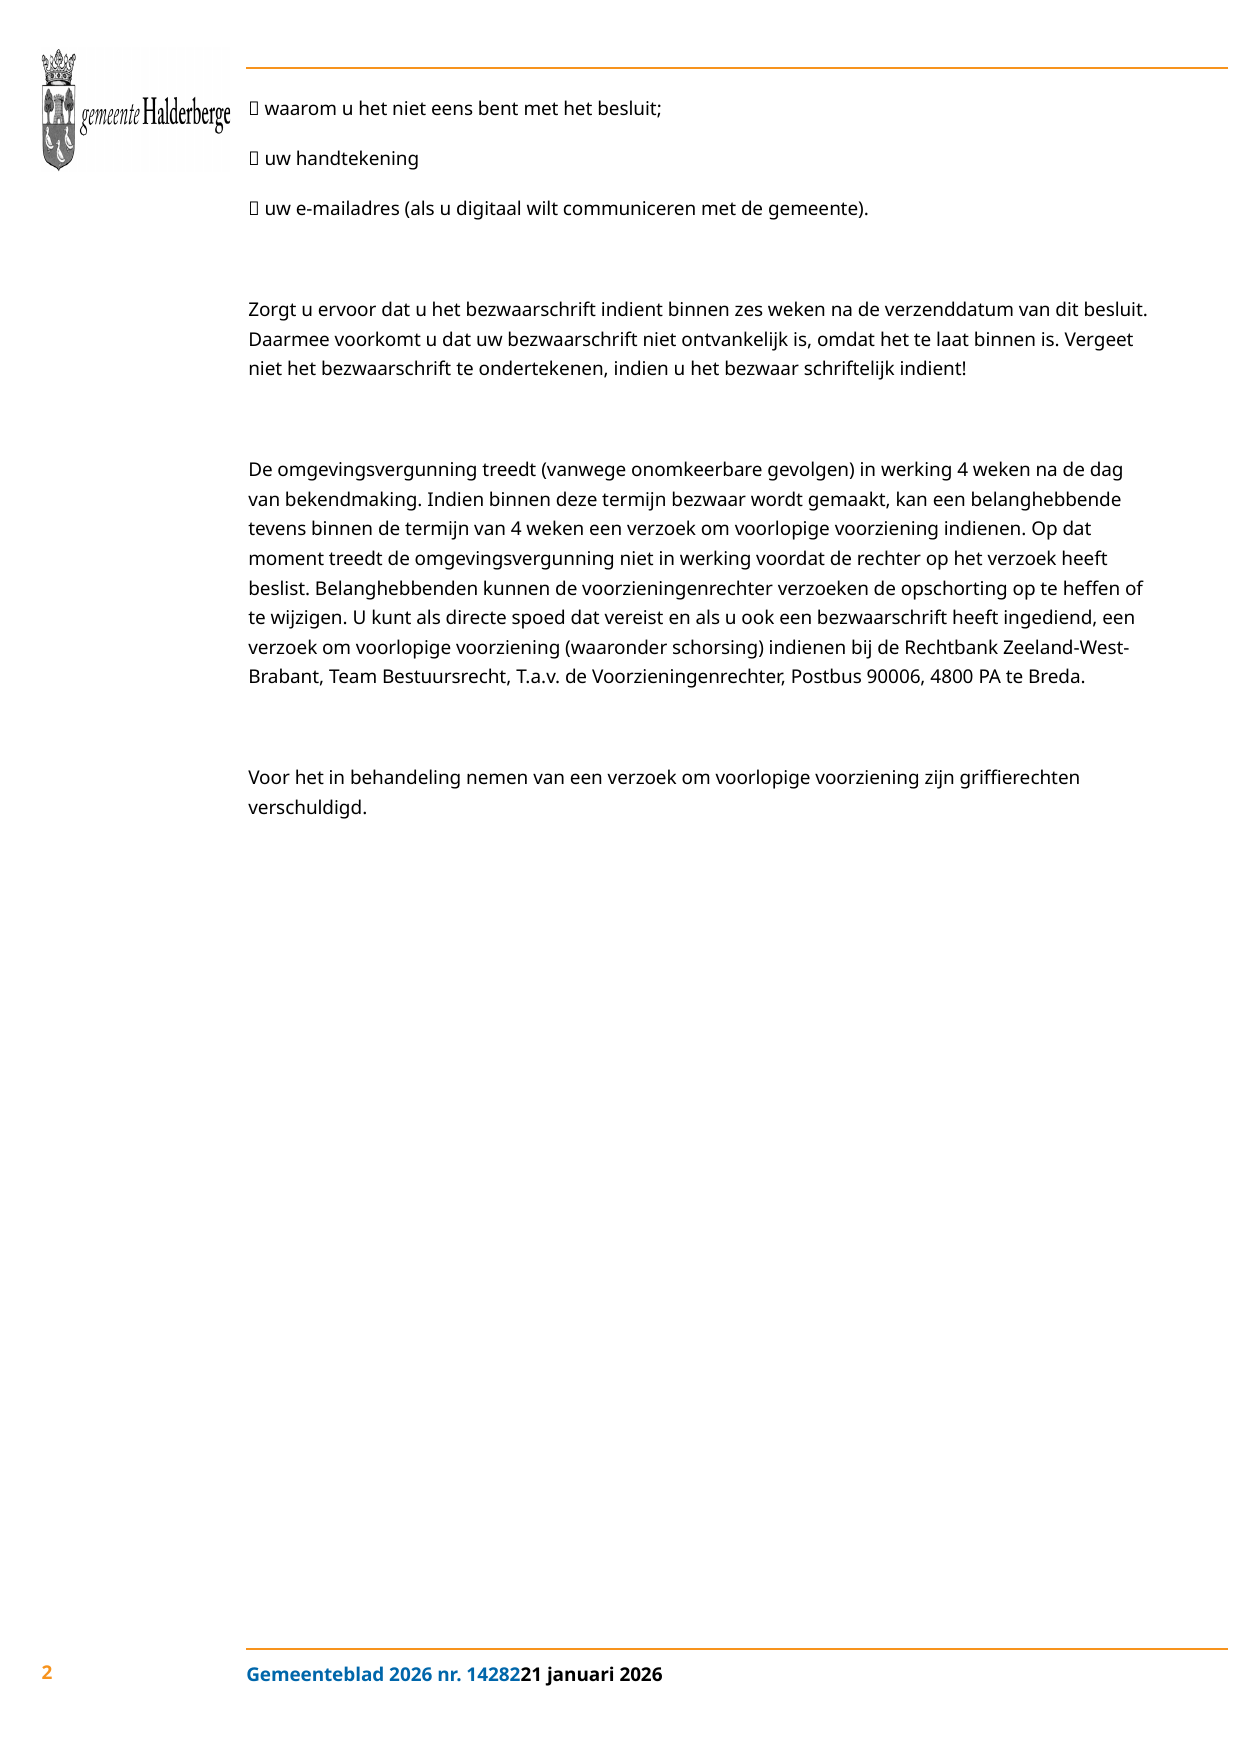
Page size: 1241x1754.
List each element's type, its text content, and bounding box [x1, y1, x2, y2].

text  uw e-mailadres (als u digitaal wilt communiceren met de gemeente). [248, 196, 1152, 221]
text De omgevingsvergunning treedt (vanwege onomkeerbare gevolgen) in werking 4 weken na de dag van bekendmaking. Indien binnen deze termijn bezwaar wordt gemaakt, kan een belanghebbende tevens binnen de termijn van 4 weken een verzoek om voorlopige voorziening indienen. Op dat moment treedt de omgevingsvergunning niet in werking voordat de rechter op het verzoek heeft beslist. Belanghebbenden kunnen de voorzieningenrechter verzoeken de opschorting op te heffen of te wijzigen. U kunt als directe spoed dat vereist en als u ook een bezwaarschrift heeft ingediend, een verzoek om voorlopige voorziening (waaronder schorsing) indienen bij de Rechtbank Zeeland-West-Brabant, Team Bestuursrecht, T.a.v. de Voorzieningenrechter, Postbus 90006, 4800 PA te Breda. [248, 456, 1152, 689]
text Voor het in behandeling nemen van een verzoek om voorlopige voorziening zijn griffierechten verschuldigd. [248, 764, 1152, 820]
text  uw handtekening [248, 145, 1152, 171]
text  waarom u het niet eens bent met het besluit; [248, 95, 1152, 121]
text Zorgt u ervoor dat u het bezwaarschrift indient binnen zes weken na de verzenddatum van dit besluit. Daarmee voorkomt u dat uw bezwaarschrift niet ontvankelijk is, omdat het te laat binnen is. Vergeet niet het bezwaarschrift te ondertekenen, indien u het bezwaar schriftelijk indient! [248, 296, 1152, 381]
picture [41, 47, 231, 172]
